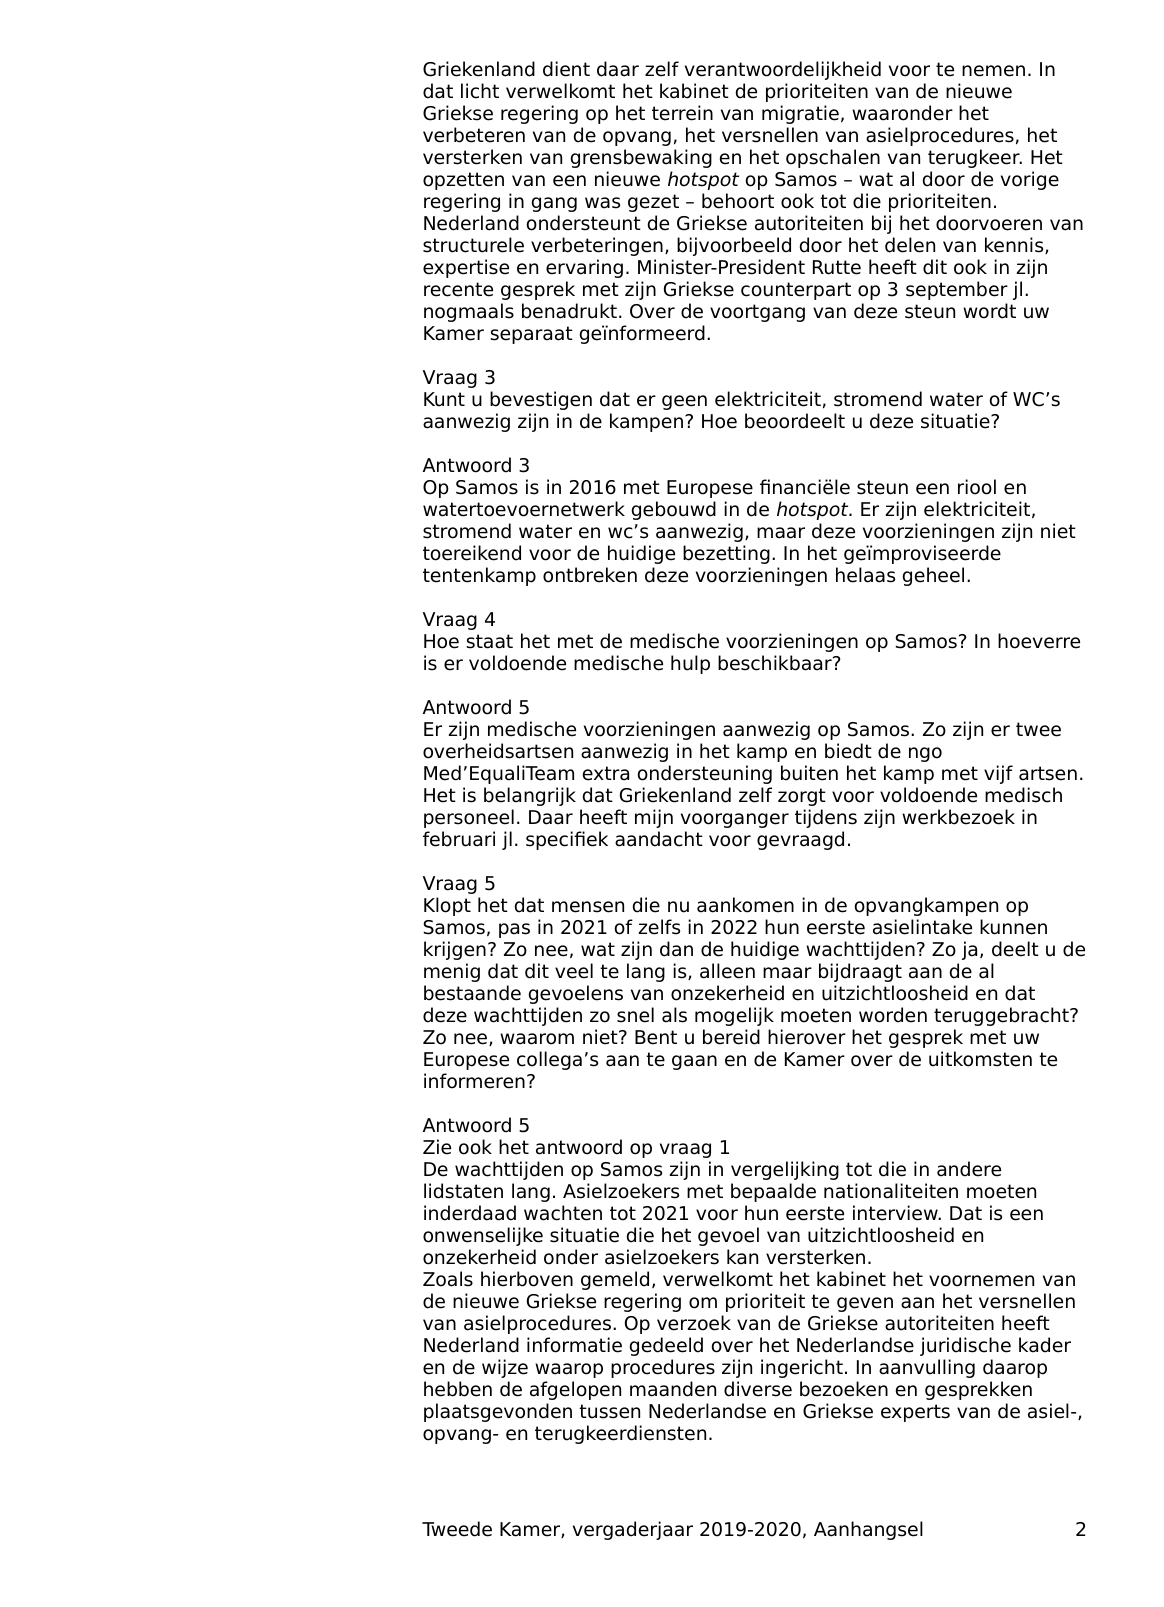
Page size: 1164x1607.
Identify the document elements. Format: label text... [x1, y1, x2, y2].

text Op Samos is in 2016 met Europese financiële steun een riool en watertoevoernetwerk gebouwd in de hotspot. Er zijn elektriciteit, stromend water en wc’s aanwezig, maar deze voorzieningen zijn niet toereikend voor de huidige bezetting. In het geïmproviseerde tentenkamp ontbreken deze voorzieningen helaas geheel. [422, 477, 1087, 587]
text Er zijn medische voorzieningen aanwezig op Samos. Zo zijn er twee overheidsartsen aanwezig in het kamp en biedt de ngo Med’EqualiTeam extra ondersteuning buiten het kamp met vijf artsen. Het is belangrijk dat Griekenland zelf zorgt voor voldoende medisch personeel. Daar heeft mijn voorganger tijdens zijn werkbezoek in februari jl. specifiek aandacht voor gevraagd. [422, 719, 1087, 851]
text Vraag 5 [422, 873, 1087, 895]
text Antwoord 3 [422, 455, 1087, 477]
text Antwoord 5 [422, 697, 1087, 719]
text Griekenland dient daar zelf verantwoordelijkheid voor te nemen. In dat licht verwelkomt het kabinet de prioriteiten van de nieuwe Griekse regering op het terrein van migratie, waaronder het verbeteren van de opvang, het versnellen van asielprocedures, het versterken van grensbewaking en het opschalen van terugkeer. Het opzetten van een nieuwe hotspot op Samos – wat al door de vorige regering in gang was gezet – behoort ook tot die prioriteiten. [422, 59, 1087, 213]
text Antwoord 5 [422, 1115, 1087, 1137]
text Zoals hierboven gemeld, verwelkomt het kabinet het voornemen van de nieuwe Griekse regering om prioriteit te geven aan het versnellen van asielprocedures. Op verzoek van de Griekse autoriteiten heeft Nederland informatie gedeeld over het Nederlandse juridische kader en de wijze waarop procedures zijn ingericht. In aanvulling daarop hebben de afgelopen maanden diverse bezoeken en gesprekken plaatsgevonden tussen Nederlandse en Griekse experts van de asiel-, opvang- en terugkeerdiensten. [422, 1269, 1087, 1445]
text Nederland ondersteunt de Griekse autoriteiten bij het doorvoeren van structurele verbeteringen, bijvoorbeeld door het delen van kennis, expertise en ervaring. Minister-President Rutte heeft dit ook in zijn recente gesprek met zijn Griekse counterpart op 3 september jl. nogmaals benadrukt. Over de voortgang van deze steun wordt uw Kamer separaat geïnformeerd. [422, 213, 1087, 345]
text Vraag 3 [422, 367, 1087, 389]
text Kunt u bevestigen dat er geen elektriciteit, stromend water of WC’s aanwezig zijn in de kampen? Hoe beoordeelt u deze situatie? [422, 389, 1087, 433]
text Hoe staat het met de medische voorzieningen op Samos? In hoeverre is er voldoende medische hulp beschikbaar? [422, 631, 1087, 675]
text De wachttijden op Samos zijn in vergelijking tot die in andere lidstaten lang. Asielzoekers met bepaalde nationaliteiten moeten inderdaad wachten tot 2021 voor hun eerste interview. Dat is een onwenselijke situatie die het gevoel van uitzichtloosheid en onzekerheid onder asielzoekers kan versterken. [422, 1159, 1087, 1269]
text Vraag 4 [422, 609, 1087, 631]
text Zie ook het antwoord op vraag 1 [422, 1137, 1087, 1159]
text Klopt het dat mensen die nu aankomen in de opvangkampen op Samos, pas in 2021 of zelfs in 2022 hun eerste asielintake kunnen krijgen? Zo nee, wat zijn dan de huidige wachttijden? Zo ja, deelt u de menig dat dit veel te lang is, alleen maar bijdraagt aan de al bestaande gevoelens van onzekerheid en uitzichtloosheid en dat deze wachttijden zo snel als mogelijk moeten worden teruggebracht? Zo nee, waarom niet? Bent u bereid hierover het gesprek met uw Europese collega’s aan te gaan en de Kamer over de uitkomsten te informeren? [422, 895, 1087, 1093]
